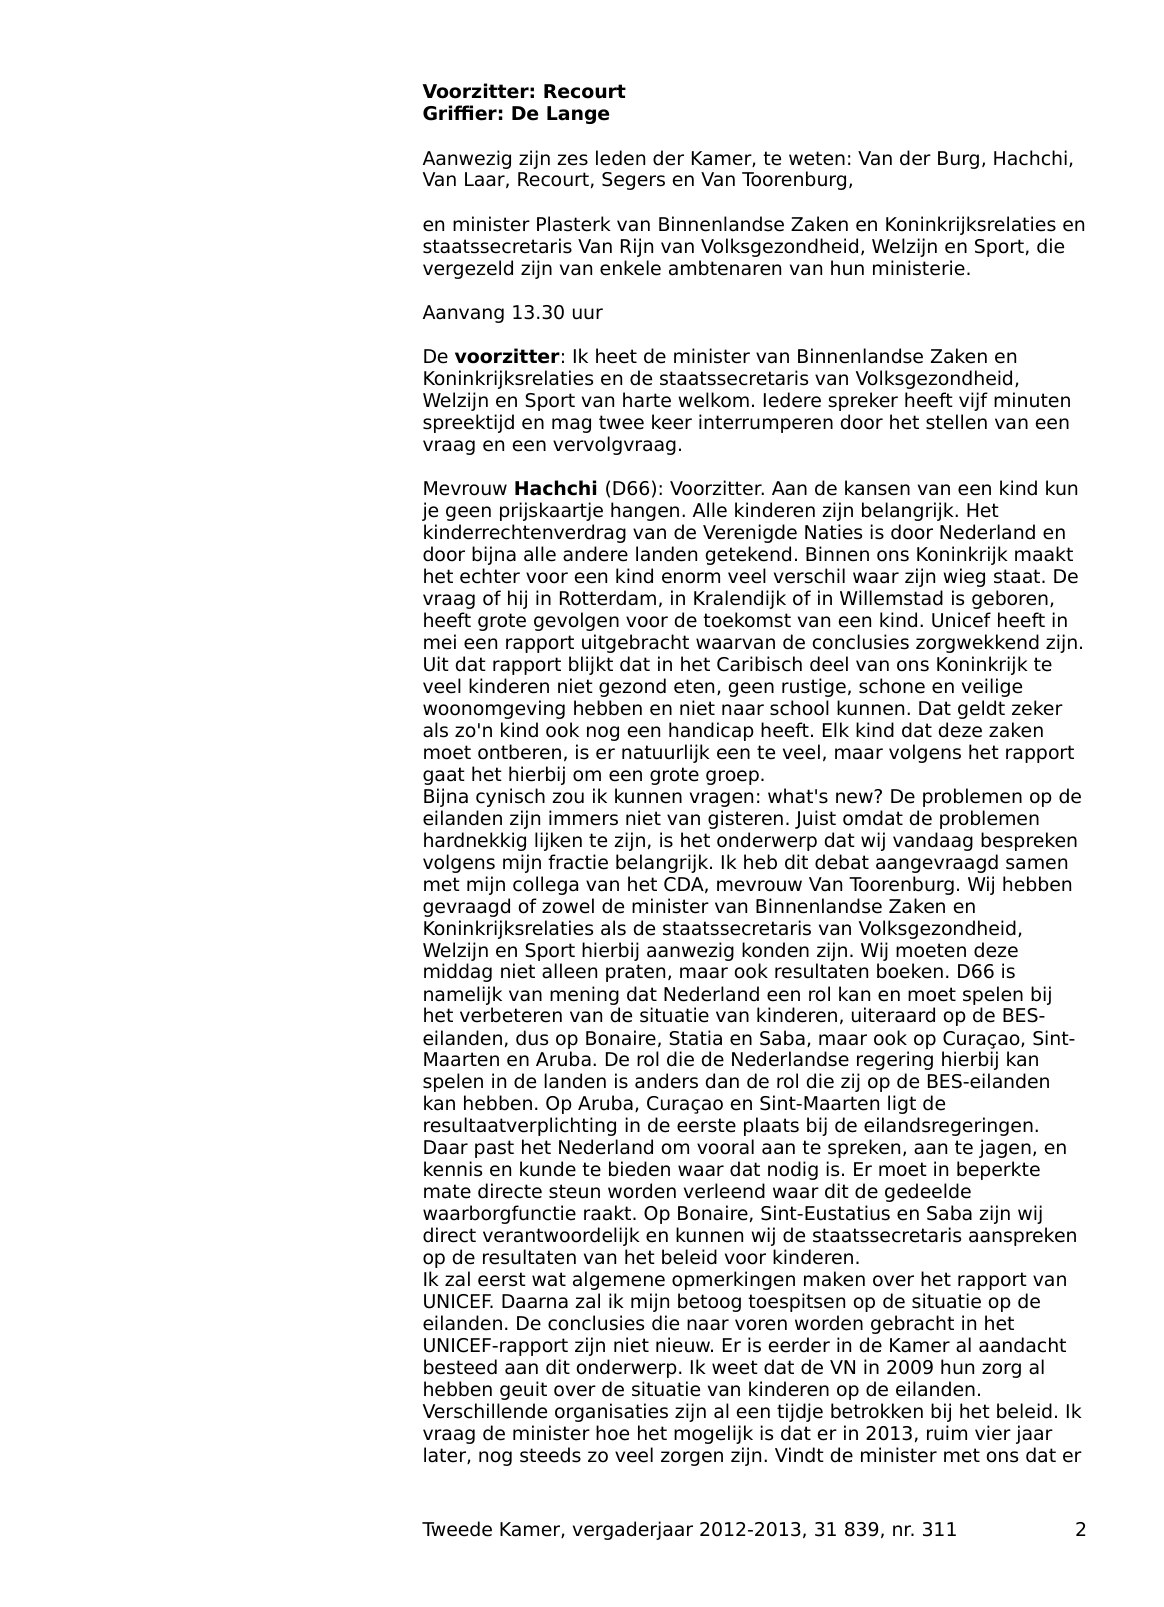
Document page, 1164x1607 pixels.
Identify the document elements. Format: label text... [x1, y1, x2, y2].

text en minister Plasterk van Binnenlandse Zaken en Koninkrijksrelaties en staatssecretaris Van Rijn van Volksgezondheid, Welzijn en Sport, die vergezeld zijn van enkele ambtenaren van hun ministerie. [422, 213, 1087, 279]
text Voorzitter: Recourt [422, 81, 1087, 103]
text Aanvang 13.30 uur [422, 302, 1087, 324]
text De voorzitter: Ik heet de minister van Binnenlandse Zaken en Koninkrijksrelaties en de staatssecretaris van Volksgezondheid, Welzijn en Sport van harte welkom. Iedere spreker heeft vijf minuten spreektijd en mag twee keer interrumperen door het stellen van een vraag en een vervolgvraag. [422, 346, 1087, 456]
text Ik zal eerst wat algemene opmerkingen maken over het rapport van UNICEF. Daarna zal ik mijn betoog toespitsen op de situatie op de eilanden. De conclusies die naar voren worden gebracht in het UNICEF-rapport zijn niet nieuw. Er is eerder in de Kamer al aandacht besteed aan dit onderwerp. Ik weet dat de VN in 2009 hun zorg al hebben geuit over de situatie van kinderen op de eilanden. Verschillende organisaties zijn al een tijdje betrokken bij het beleid. Ik vraag de minister hoe het mogelijk is dat er in 2013, ruim vier jaar later, nog steeds zo veel zorgen zijn. Vindt de minister met ons dat er [422, 1269, 1087, 1467]
text Aanwezig zijn zes leden der Kamer, te weten: Van der Burg, Hachchi, Van Laar, Recourt, Segers en Van Toorenburg, [422, 147, 1087, 191]
text Bijna cynisch zou ik kunnen vragen: what's new? De problemen op de eilanden zijn immers niet van gisteren. Juist omdat de problemen hardnekkig lijken te zijn, is het onderwerp dat wij vandaag bespreken volgens mijn fractie belangrijk. Ik heb dit debat aangevraagd samen met mijn collega van het CDA, mevrouw Van Toorenburg. Wij hebben gevraagd of zowel de minister van Binnenlandse Zaken en Koninkrijksrelaties als de staatssecretaris van Volksgezondheid, Welzijn en Sport hierbij aanwezig konden zijn. Wij moeten deze middag niet alleen praten, maar ook resultaten boeken. D66 is namelijk van mening dat Nederland een rol kan en moet spelen bij het verbeteren van de situatie van kinderen, uiteraard op de BES-eilanden, dus op Bonaire, Statia en Saba, maar ook op Curaçao, Sint-Maarten en Aruba. De rol die de Nederlandse regering hierbij kan spelen in de landen is anders dan de rol die zij op de BES-eilanden kan hebben. Op Aruba, Curaçao en Sint-Maarten ligt de resultaatverplichting in de eerste plaats bij de eilandsregeringen. Daar past het Nederland om vooral aan te spreken, aan te jagen, en kennis en kunde te bieden waar dat nodig is. Er moet in beperkte mate directe steun worden verleend waar dit de gedeelde waarborgfunctie raakt. Op Bonaire, Sint-Eustatius en Saba zijn wij direct verantwoordelijk en kunnen wij de staatssecretaris aanspreken op de resultaten van het beleid voor kinderen. [422, 786, 1087, 1269]
text Mevrouw Hachchi (D66): Voorzitter. Aan de kansen van een kind kun je geen prijskaartje hangen. Alle kinderen zijn belangrijk. Het kinderrechtenverdrag van de Verenigde Naties is door Nederland en door bijna alle andere landen getekend. Binnen ons Koninkrijk maakt het echter voor een kind enorm veel verschil waar zijn wieg staat. De vraag of hij in Rotterdam, in Kralendijk of in Willemstad is geboren, heeft grote gevolgen voor de toekomst van een kind. Unicef heeft in mei een rapport uitgebracht waarvan de conclusies zorgwekkend zijn. Uit dat rapport blijkt dat in het Caribisch deel van ons Koninkrijk te veel kinderen niet gezond eten, geen rustige, schone en veilige woonomgeving hebben en niet naar school kunnen. Dat geldt zeker als zo'n kind ook nog een handicap heeft. Elk kind dat deze zaken moet ontberen, is er natuurlijk een te veel, maar volgens het rapport gaat het hierbij om een grote groep. [422, 478, 1087, 786]
text Griffier: De Lange [422, 103, 1087, 125]
